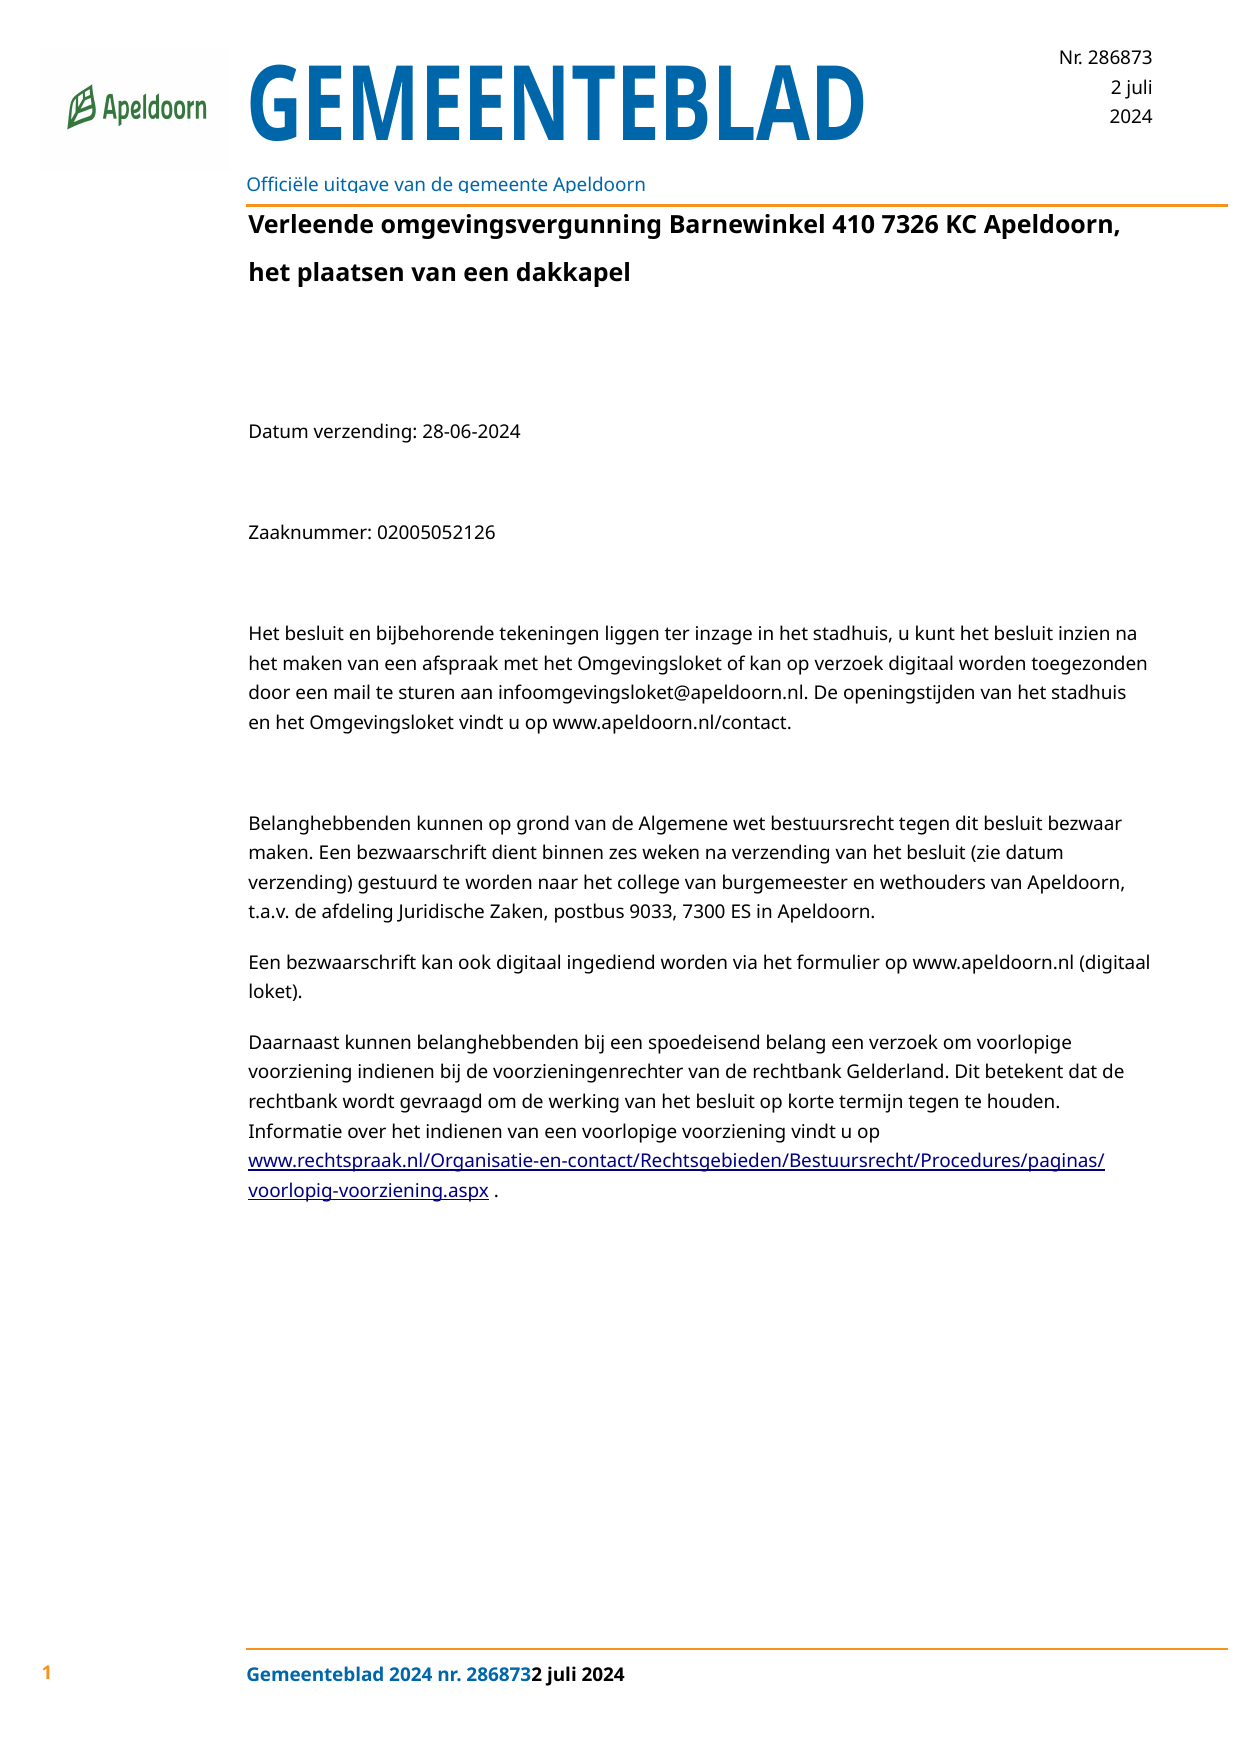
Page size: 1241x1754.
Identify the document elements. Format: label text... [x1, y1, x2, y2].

text Datum verzending: 28-06-2024 [248, 419, 1152, 444]
text Het besluit en bijbehorende tekeningen liggen ter inzage in het stadhuis, u kunt het besluit inzien na het maken van een afspraak met het Omgevingsloket of kan op verzoek digitaal worden toegezonden door een mail te sturen aan infoomgevingsloket@apeldoorn.nl. De openingstijden van het stadhuis en het Omgevingsloket vindt u op www.apeldoorn.nl/contact. [248, 620, 1152, 735]
text Zaaknummer: 02005052126 [248, 519, 1152, 545]
text Verleende omgevingsvergunning Barnewinkel 410 7326 KC Apeldoorn, het plaatsen van een dakkapel [248, 207, 1152, 288]
text Belanghebbenden kunnen op grond van de Algemene wet bestuursrecht tegen dit besluit bezwaar maken. Een bezwaarschrift dient binnen zes weken na verzending van het besluit (zie datum verzending) gestuurd te worden naar het college van burgemeester en wethouders van Apeldoorn, t.a.v. de afdeling Juridische Zaken, postbus 9033, 7300 ES in Apeldoorn. [248, 810, 1152, 924]
text Daarnaast kunnen belanghebbenden bij een spoedeisend belang een verzoek om voorlopige voorziening indienen bij de voorzieningenrechter van de rechtbank Gelderland. Dit betekent dat de rechtbank wordt gevraagd om de werking van het besluit op korte termijn tegen te houden. Informatie over het indienen van een voorlopige voorziening vindt u op www.rechtspraak.nl/Organisatie-en-contact/Rechtsgebieden/Bestuursrecht/Procedures/paginas/voorlopig-voorziening.aspx . [248, 1029, 1152, 1203]
text Een bezwaarschrift kan ook digitaal ingediend worden via het formulier op www.apeldoorn.nl (digitaal loket). [248, 949, 1152, 1004]
picture [41, 47, 231, 172]
